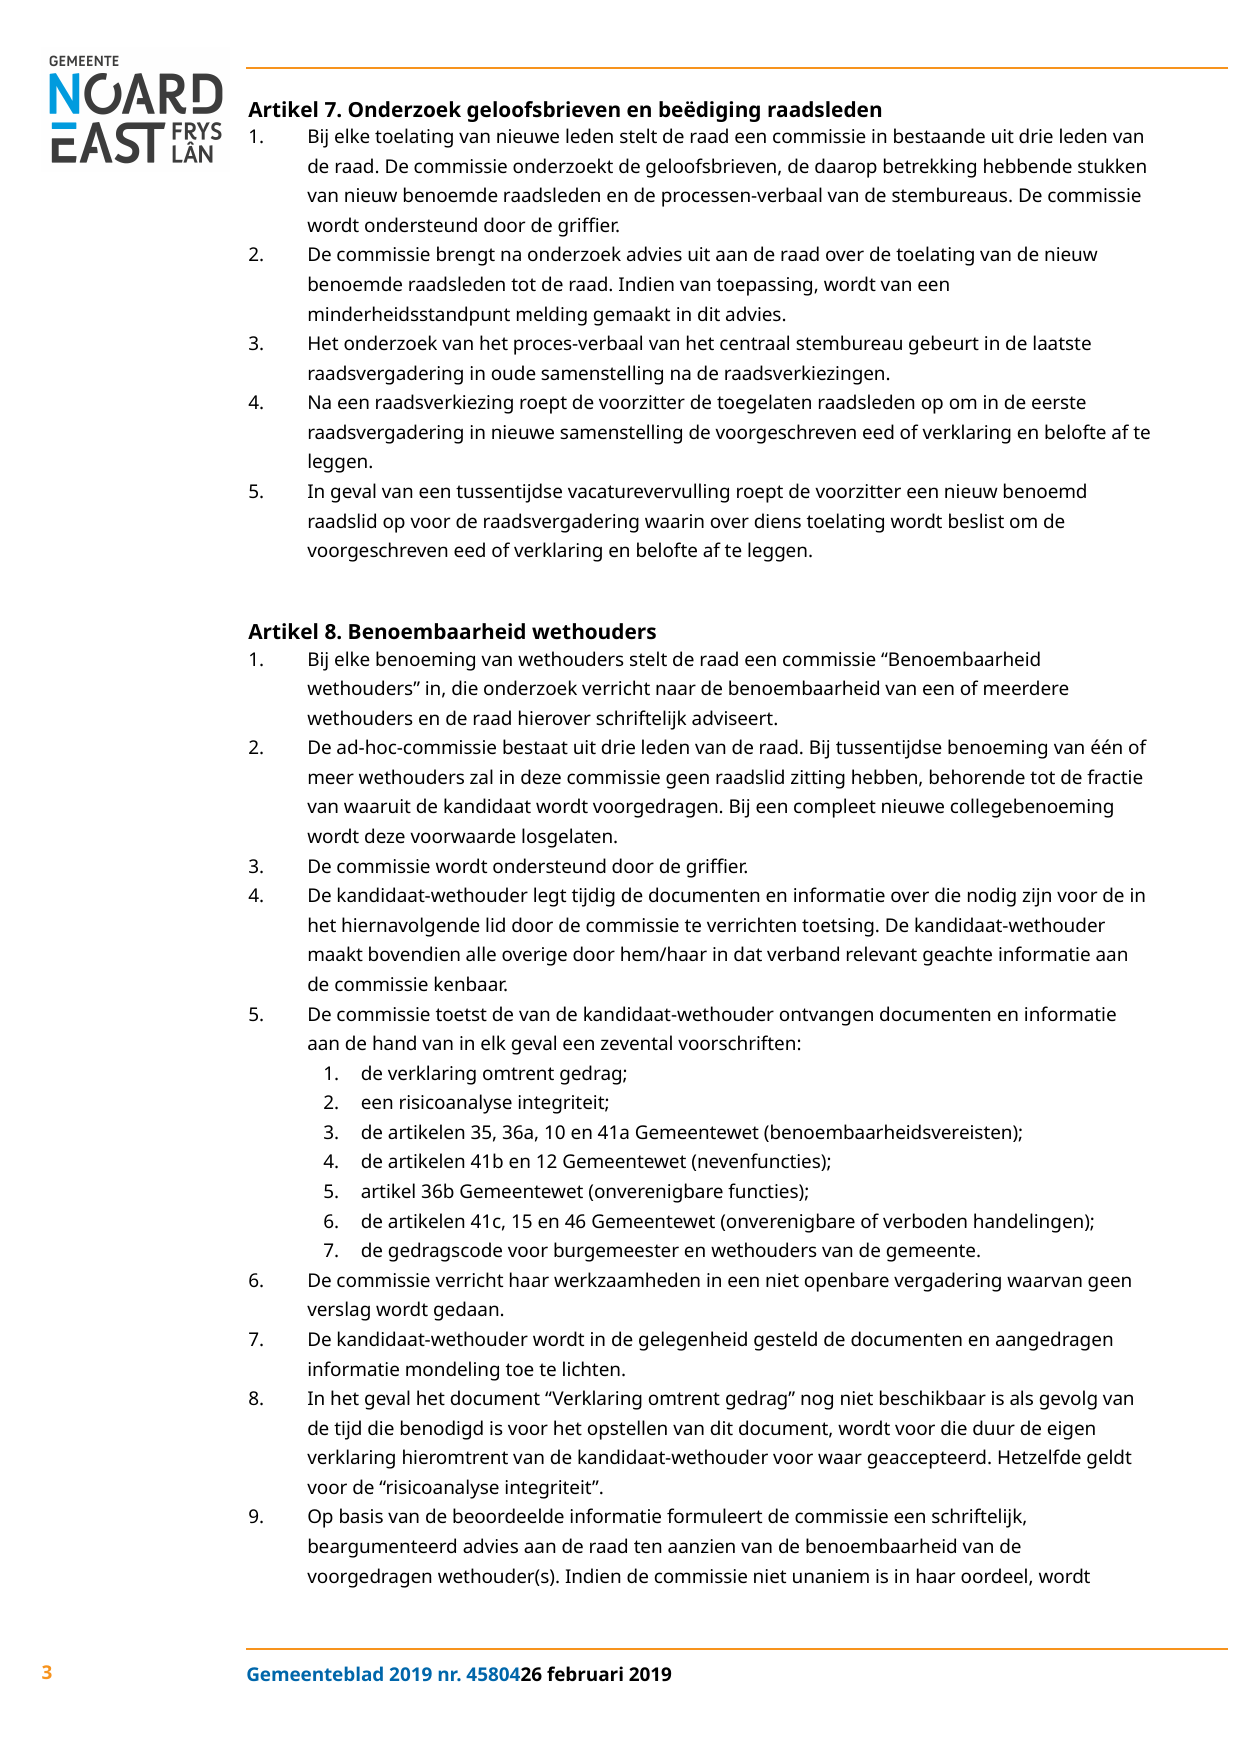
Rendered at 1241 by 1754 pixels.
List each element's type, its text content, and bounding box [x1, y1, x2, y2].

list De ad-hoc-commissie bestaat uit drie leden van de raad. Bij tussentijdse benoeming van één of meer wethouders zal in deze commissie geen raadslid zitting hebben, behorende tot de fractie van waaruit de kandidaat wordt voorgedragen. Bij een compleet nieuwe collegebenoeming wordt deze voorwaarde losgelaten. [248, 734, 1152, 849]
list de artikelen 41c, 15 en 46 Gemeentewet (onverenigbare of verboden handelingen); [323, 1208, 1152, 1234]
text Artikel 7. Onderzoek geloofsbrieven en beëdiging raadsleden [248, 95, 1152, 123]
picture [41, 47, 231, 172]
list Bij elke benoeming van wethouders stelt de raad een commissie “Benoembaarheid wethouders” in, die onderzoek verricht naar de benoembaarheid van een of meerdere wethouders en de raad hierover schriftelijk adviseert. [248, 646, 1152, 731]
list De kandidaat-wethouder wordt in de gelegenheid gesteld de documenten en aangedragen informatie mondeling toe te lichten. [248, 1326, 1152, 1382]
list Na een raadsverkiezing roept de voorzitter de toegelaten raadsleden op om in de eerste raadsvergadering in nieuwe samenstelling de voorgeschreven eed of verklaring en belofte af te leggen. [248, 389, 1152, 474]
list de artikelen 35, 36a, 10 en 41a Gemeentewet (benoembaarheidsvereisten); [323, 1119, 1152, 1145]
list de artikelen 41b en 12 Gemeentewet (nevenfuncties); [323, 1149, 1152, 1174]
list artikel 36b Gemeentewet (onverenigbare functies); [323, 1178, 1152, 1204]
list In geval van een tussentijdse vacaturevervulling roept de voorzitter een nieuw benoemd raadslid op voor de raadsvergadering waarin over diens toelating wordt beslist om de voorgeschreven eed of verklaring en belofte af te leggen. [248, 478, 1152, 563]
list De commissie brengt na onderzoek advies uit aan de raad over de toelating van de nieuw benoemde raadsleden tot de raad. Indien van toepassing, wordt van een minderheidsstandpunt melding gemaakt in dit advies. [248, 242, 1152, 326]
list Op basis van de beoordeelde informatie formuleert de commissie een schriftelijk, beargumenteerd advies aan de raad ten aanzien van de benoembaarheid van de voorgedragen wethouder(s). Indien de commissie niet unaniem is in haar oordeel, wordt [248, 1504, 1152, 1589]
list De commissie verricht haar werkzaamheden in een niet openbare vergadering waarvan geen verslag wordt gedaan. [248, 1267, 1152, 1322]
list de gedragscode voor burgemeester en wethouders van de gemeente. [323, 1237, 1152, 1263]
list In het geval het document “Verklaring omtrent gedrag” nog niet beschikbaar is als gevolg van de tijd die benodigd is voor het opstellen van dit document, wordt voor die duur de eigen verklaring hieromtrent van de kandidaat-wethouder voor waar geaccepteerd. Hetzelfde geldt voor de “risicoanalyse integriteit”. [248, 1385, 1152, 1500]
list Het onderzoek van het proces-verbaal van het centraal stembureau gebeurt in de laatste raadsvergadering in oude samenstelling na de raadsverkiezingen. [248, 330, 1152, 386]
list De commissie toetst de van de kandidaat-wethouder ontvangen documenten en informatie aan de hand van in elk geval een zevental voorschriften: [248, 1001, 1152, 1056]
list de verklaring omtrent gedrag; [323, 1060, 1152, 1086]
list Bij elke toelating van nieuwe leden stelt de raad een commissie in bestaande uit drie leden van de raad. De commissie onderzoekt de geloofsbrieven, de daarop betrekking hebbende stukken van nieuw benoemde raadsleden en de processen-verbaal van de stembureaus. De commissie wordt ondersteund door de griffier. [248, 123, 1152, 238]
list De commissie wordt ondersteund door de griffier. [248, 853, 1152, 879]
list De kandidaat-wethouder legt tijdig de documenten en informatie over die nodig zijn voor de in het hiernavolgende lid door de commissie te verrichten toetsing. De kandidaat-wethouder maakt bovendien alle overige door hem/haar in dat verband relevant geachte informatie aan de commissie kenbaar. [248, 882, 1152, 997]
list een risicoanalyse integriteit; [323, 1089, 1152, 1115]
text Artikel 8. Benoembaarheid wethouders [248, 617, 1152, 646]
